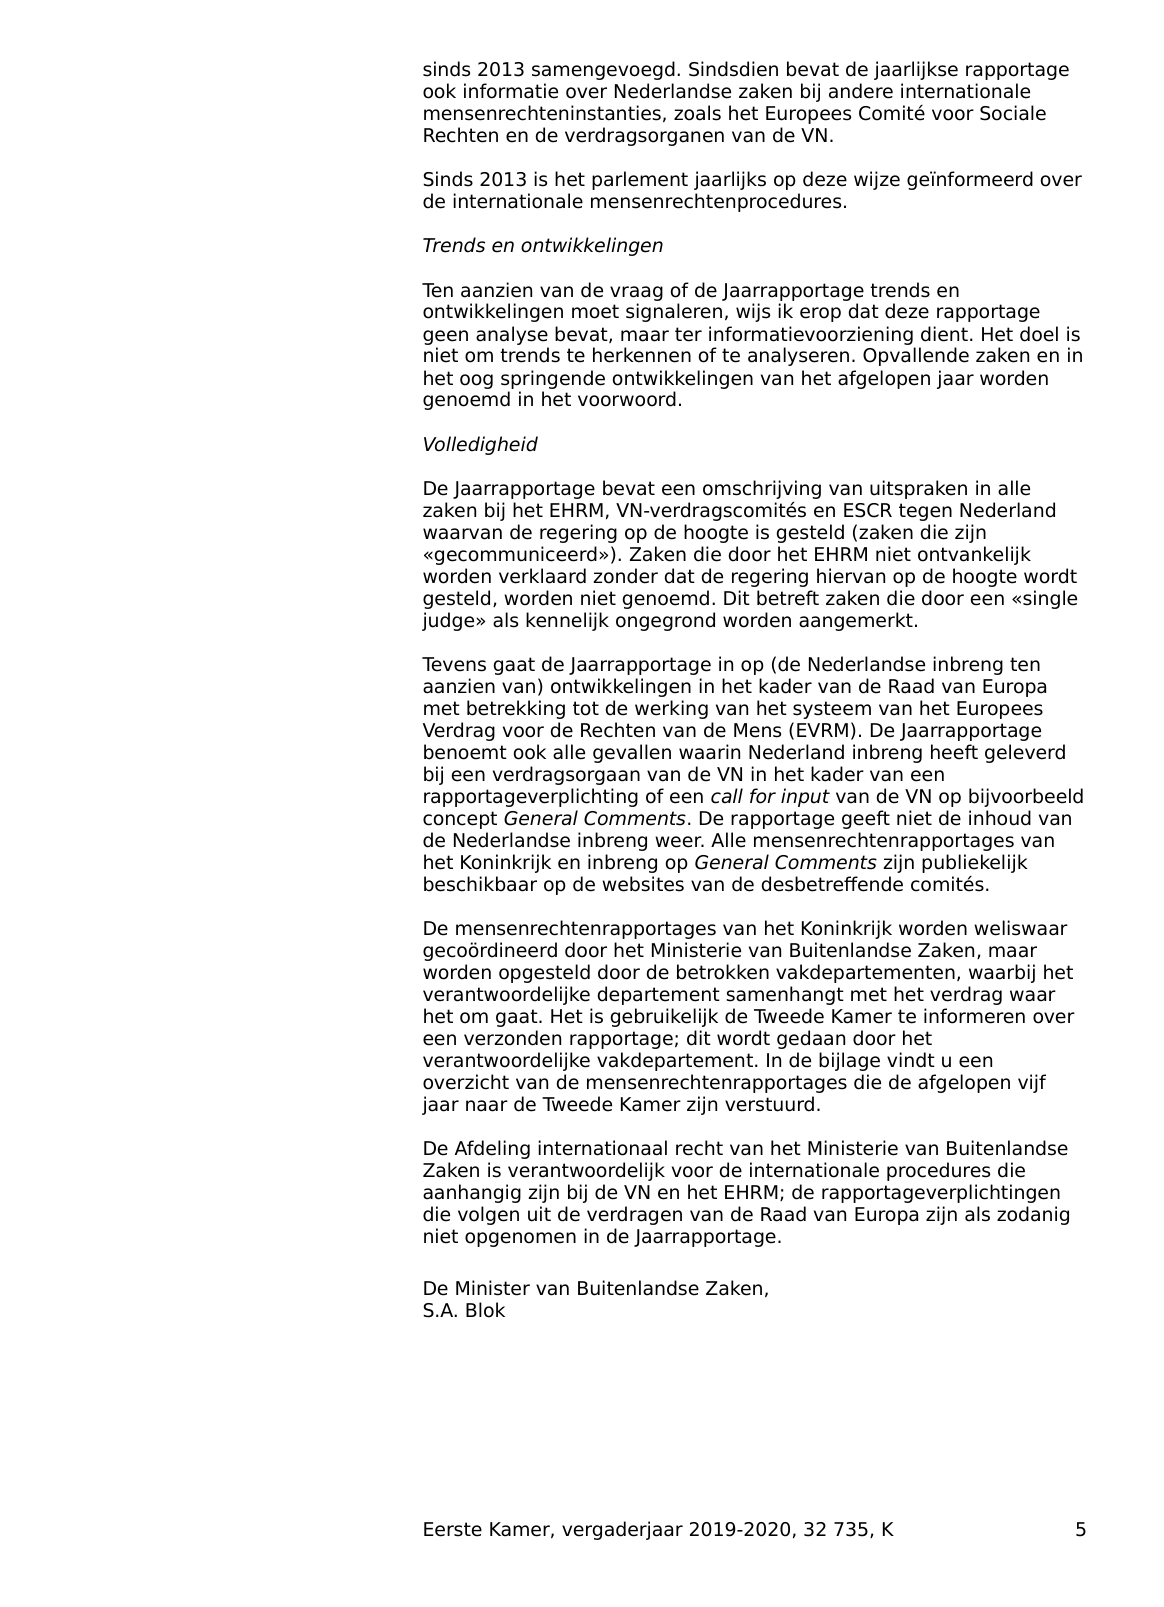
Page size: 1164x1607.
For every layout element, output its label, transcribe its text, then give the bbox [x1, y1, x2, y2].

text De Jaarrapportage bevat een omschrijving van uitspraken in alle zaken bij het EHRM, VN-verdragscomités en ESCR tegen Nederland waarvan de regering op de hoogte is gesteld (zaken die zijn «gecommuniceerd»). Zaken die door het EHRM niet ontvankelijk worden verklaard zonder dat de regering hiervan op de hoogte wordt gesteld, worden niet genoemd. Dit betreft zaken die door een «single judge» als kennelijk ongegrond worden aangemerkt. [422, 478, 1087, 632]
subtitle Trends en ontwikkelingen [422, 235, 1087, 257]
text De Minister van Buitenlandse Zaken, S.A. Blok [422, 1278, 1087, 1322]
text De Afdeling internationaal recht van het Ministerie van Buitenlandse Zaken is verantwoordelijk voor de internationale procedures die aanhangig zijn bij de VN en het EHRM; de rapportageverplichtingen die volgen uit de verdragen van de Raad van Europa zijn als zodanig niet opgenomen in de Jaarrapportage. [422, 1138, 1087, 1248]
text Tevens gaat de Jaarrapportage in op (de Nederlandse inbreng ten aanzien van) ontwikkelingen in het kader van de Raad van Europa met betrekking tot de werking van het systeem van het Europees Verdrag voor de Rechten van de Mens (EVRM). De Jaarrapportage benoemt ook alle gevallen waarin Nederland inbreng heeft geleverd bij een verdragsorgaan van de VN in het kader van een rapportageverplichting of een call for input van de VN op bijvoorbeeld concept General Comments. De rapportage geeft niet de inhoud van de Nederlandse inbreng weer. Alle mensenrechtenrapportages van het Koninkrijk en inbreng op General Comments zijn publiekelijk beschikbaar op de websites van de desbetreffende comités. [422, 654, 1087, 896]
text De mensenrechtenrapportages van het Koninkrijk worden weliswaar gecoördineerd door het Ministerie van Buitenlandse Zaken, maar worden opgesteld door de betrokken vakdepartementen, waarbij het verantwoordelijke departement samenhangt met het verdrag waar het om gaat. Het is gebruikelijk de Tweede Kamer te informeren over een verzonden rapportage; dit wordt gedaan door het verantwoordelijke vakdepartement. In de bijlage vindt u een overzicht van de mensenrechtenrapportages die de afgelopen vijf jaar naar de Tweede Kamer zijn verstuurd. [422, 918, 1087, 1116]
subtitle Volledigheid [422, 433, 1087, 456]
text sinds 2013 samengevoegd. Sindsdien bevat de jaarlijkse rapportage ook informatie over Nederlandse zaken bij andere internationale mensenrechteninstanties, zoals het Europees Comité voor Sociale Rechten en de verdragsorganen van de VN. [422, 59, 1087, 147]
text Ten aanzien van de vraag of de Jaarrapportage trends en ontwikkelingen moet signaleren, wijs ik erop dat deze rapportage geen analyse bevat, maar ter informatievoorziening dient. Het doel is niet om trends te herkennen of te analyseren. Opvallende zaken en in het oog springende ontwikkelingen van het afgelopen jaar worden genoemd in het voorwoord. [422, 279, 1087, 411]
text Sinds 2013 is het parlement jaarlijks op deze wijze geïnformeerd over de internationale mensenrechtenprocedures. [422, 169, 1087, 213]
